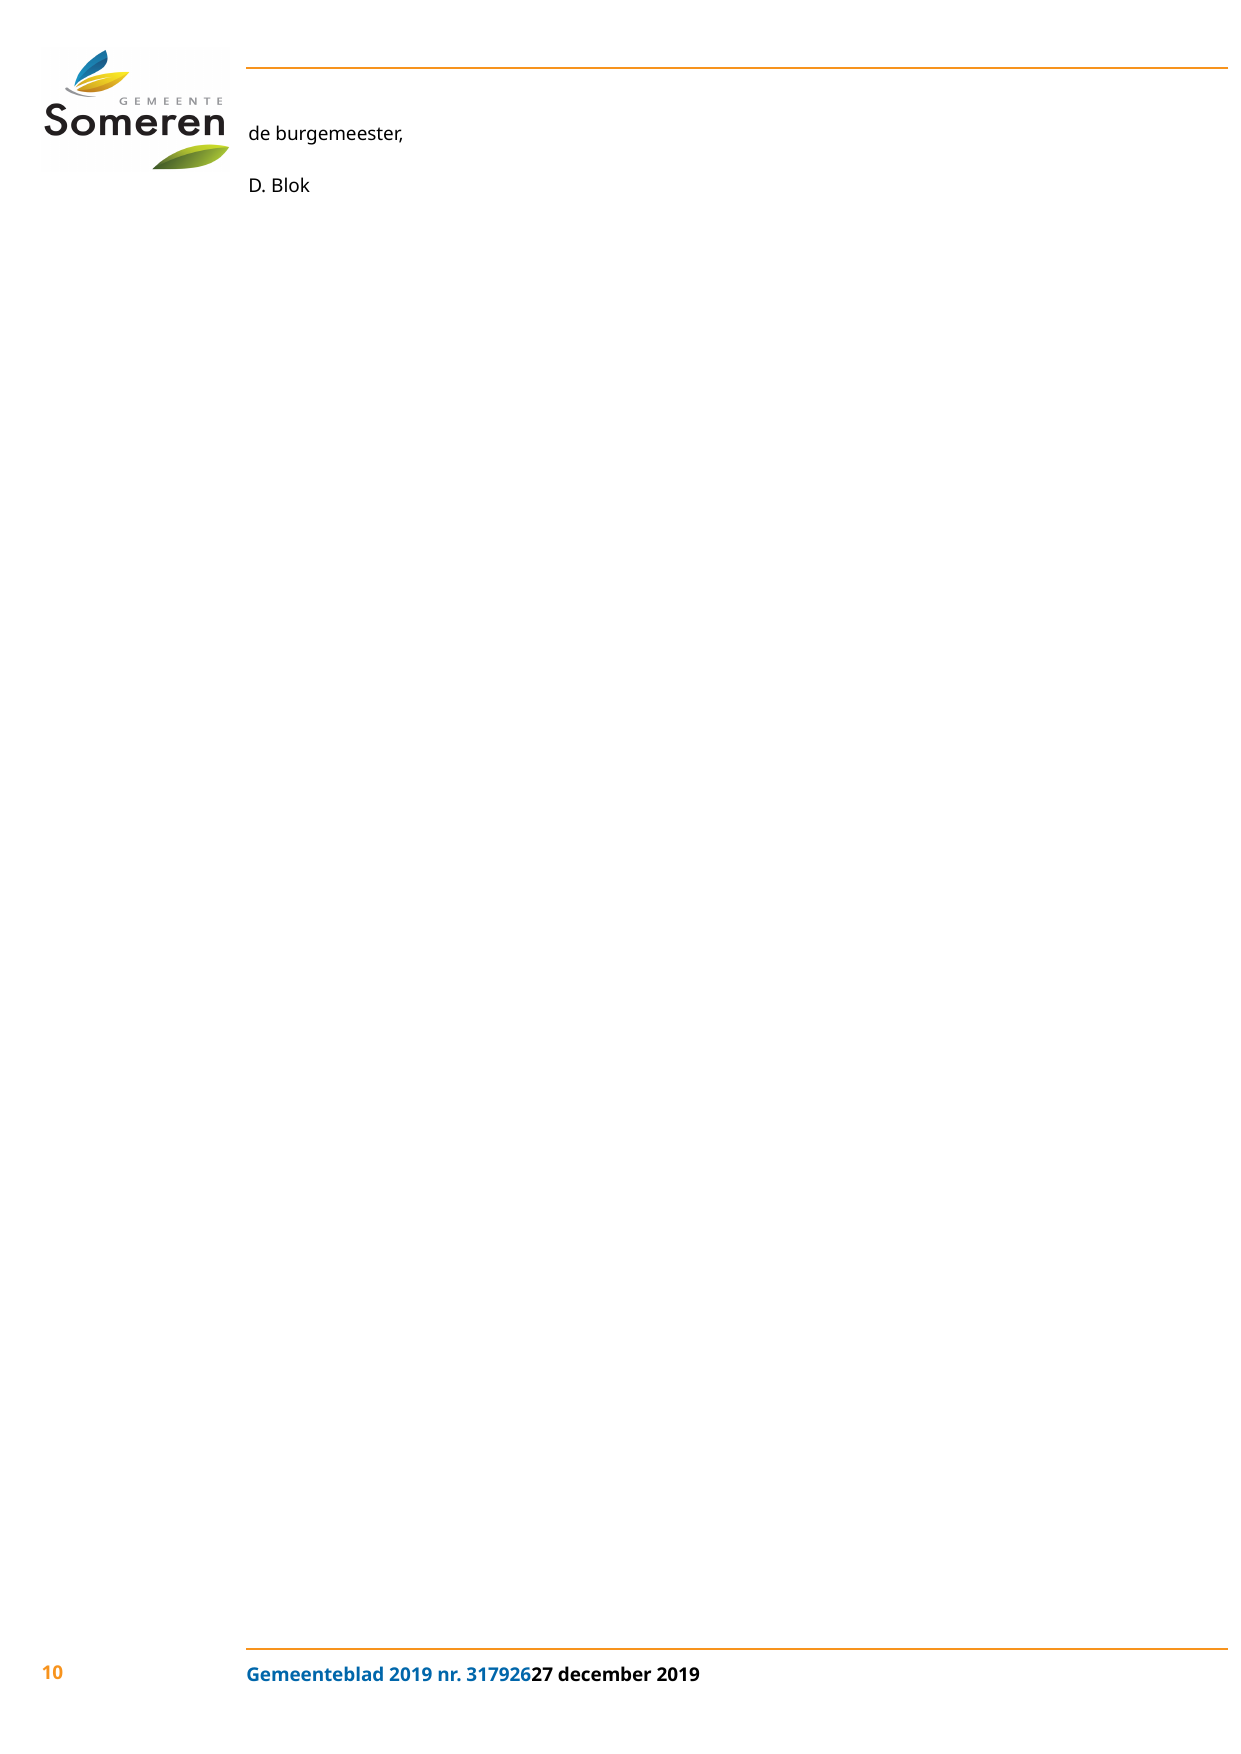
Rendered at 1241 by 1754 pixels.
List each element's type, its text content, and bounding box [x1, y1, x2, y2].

picture [41, 47, 231, 172]
text de burgemeester, [248, 121, 1152, 146]
text D. Blok [248, 172, 1152, 198]
